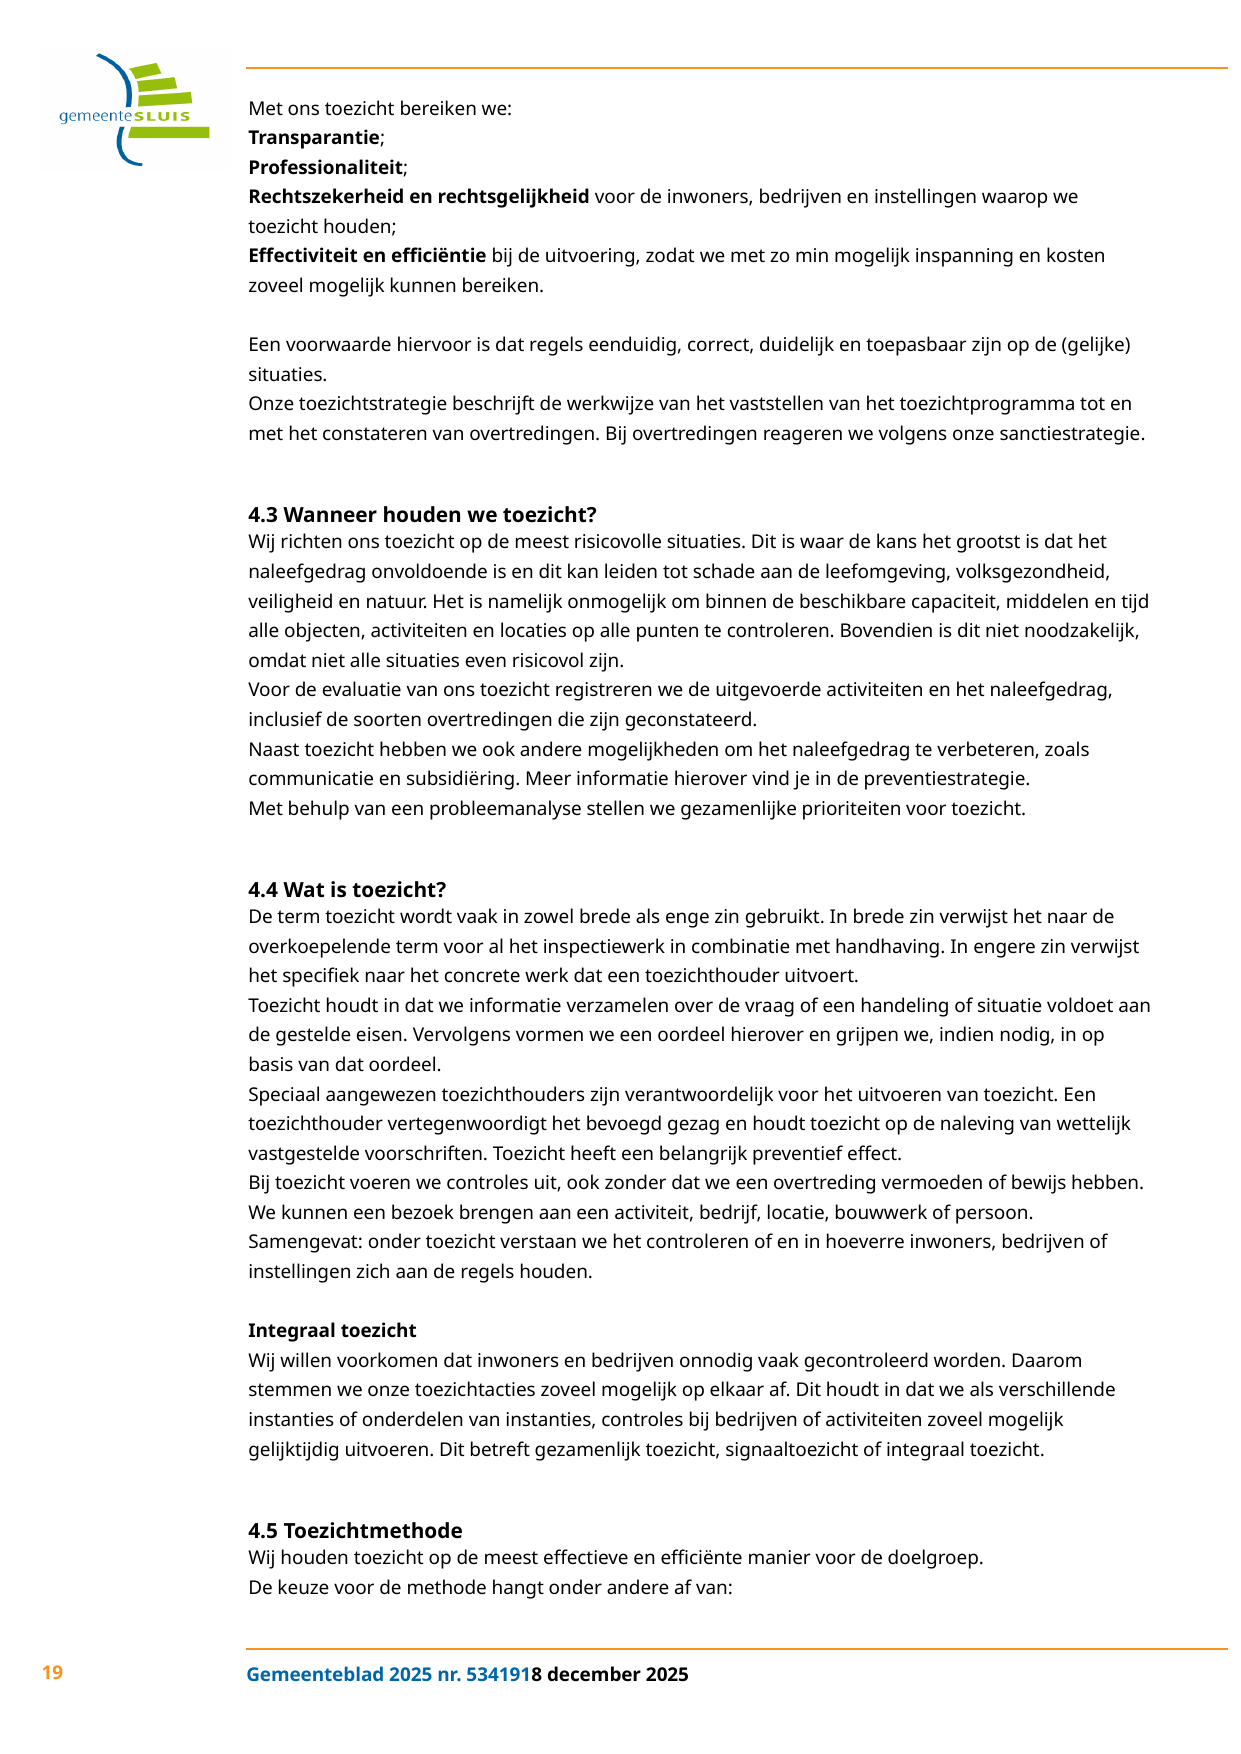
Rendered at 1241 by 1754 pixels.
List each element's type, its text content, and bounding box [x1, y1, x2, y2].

text Naast toezicht hebben we ook andere mogelijkheden om het naleefgedrag te verbeteren, zoals communicatie en subsidiëring. Meer informatie hierover vind je in de preventiestrategie. [248, 736, 1152, 791]
text Wij willen voorkomen dat inwoners en bedrijven onnodig vaak gecontroleerd worden. Daarom stemmen we onze toezichtacties zoveel mogelijk op elkaar af. Dit houdt in dat we als verschillende instanties of onderdelen van instanties, controles bij bedrijven of activiteiten zoveel mogelijk gelijktijdig uitvoeren. Dit betreft gezamenlijk toezicht, signaaltoezicht of integraal toezicht. [248, 1347, 1152, 1462]
text Een voorwaarde hiervoor is dat regels eenduidig, correct, duidelijk en toepasbaar zijn op de (gelijke) situaties. [248, 331, 1152, 387]
text De term toezicht wordt vaak in zowel brede als enge zin gebruikt. In brede zin verwijst het naar de overkoepelende term voor al het inspectiewerk in combinatie met handhaving. In engere zin verwijst het specifiek naar het concrete werk dat een toezichthouder uitvoert. [248, 903, 1152, 988]
text Wij houden toezicht op de meest effectieve en efficiënte manier voor de doelgroep. [248, 1544, 1152, 1570]
text Onze toezichtstrategie beschrijft de werkwijze van het vaststellen van het toezichtprogramma tot en met het constateren van overtredingen. Bij overtredingen reageren we volgens onze sanctiestrategie. [248, 391, 1152, 446]
text Voor de evaluatie van ons toezicht registreren we de uitgevoerde activiteiten en het naleefgedrag, inclusief de soorten overtredingen die zijn geconstateerd. [248, 677, 1152, 732]
text De keuze voor de methode hangt onder andere af van: [248, 1574, 1152, 1599]
text Effectiviteit en efficiëntie bij de uitvoering, zodat we met zo min mogelijk inspanning en kosten zoveel mogelijk kunnen bereiken. [248, 243, 1152, 298]
text Speciaal aangewezen toezichthouders zijn verantwoordelijk voor het uitvoeren van toezicht. Een toezichthouder vertegenwoordigt het bevoegd gezag en houdt toezicht op de naleving van wettelijk vastgestelde voorschriften. Toezicht heeft een belangrijk preventief effect. [248, 1081, 1152, 1166]
text Professionaliteit; [248, 154, 1152, 180]
text 4.4 Wat is toezicht? [248, 875, 1152, 903]
text 4.3 Wanneer houden we toezicht? [248, 500, 1152, 529]
text Integraal toezicht [248, 1317, 1152, 1343]
text Bij toezicht voeren we controles uit, ook zonder dat we een overtreding vermoeden of bewijs hebben. We kunnen een bezoek brengen aan een activiteit, bedrijf, locatie, bouwwerk of persoon. [248, 1169, 1152, 1225]
text Transparantie; [248, 124, 1152, 150]
text Wij richten ons toezicht op de meest risicovolle situaties. Dit is waar de kans het grootst is dat het naleefgedrag onvoldoende is en dit kan leiden tot schade aan de leefomgeving, volksgezondheid, veiligheid en natuur. Het is namelijk onmogelijk om binnen de beschikbare capaciteit, middelen en tijd alle objecten, activiteiten en locaties op alle punten te controleren. Bovendien is dit niet noodzakelijk, omdat niet alle situaties even risicovol zijn. [248, 529, 1152, 673]
text Met behulp van een probleemanalyse stellen we gezamenlijke prioriteiten voor toezicht. [248, 795, 1152, 821]
text 4.5 Toezichtmethode [248, 1516, 1152, 1544]
text Toezicht houdt in dat we informatie verzamelen over de vraag of een handeling of situatie voldoet aan de gestelde eisen. Vervolgens vormen we een oordeel hierover en grijpen we, indien nodig, in op basis van dat oordeel. [248, 992, 1152, 1077]
picture [41, 47, 231, 172]
text Samengevat: onder toezicht verstaan we het controleren of en in hoeverre inwoners, bedrijven of instellingen zich aan de regels houden. [248, 1229, 1152, 1284]
text Rechtszekerheid en rechtsgelijkheid voor de inwoners, bedrijven en instellingen waarop we toezicht houden; [248, 183, 1152, 239]
text Met ons toezicht bereiken we: [248, 95, 1152, 121]
